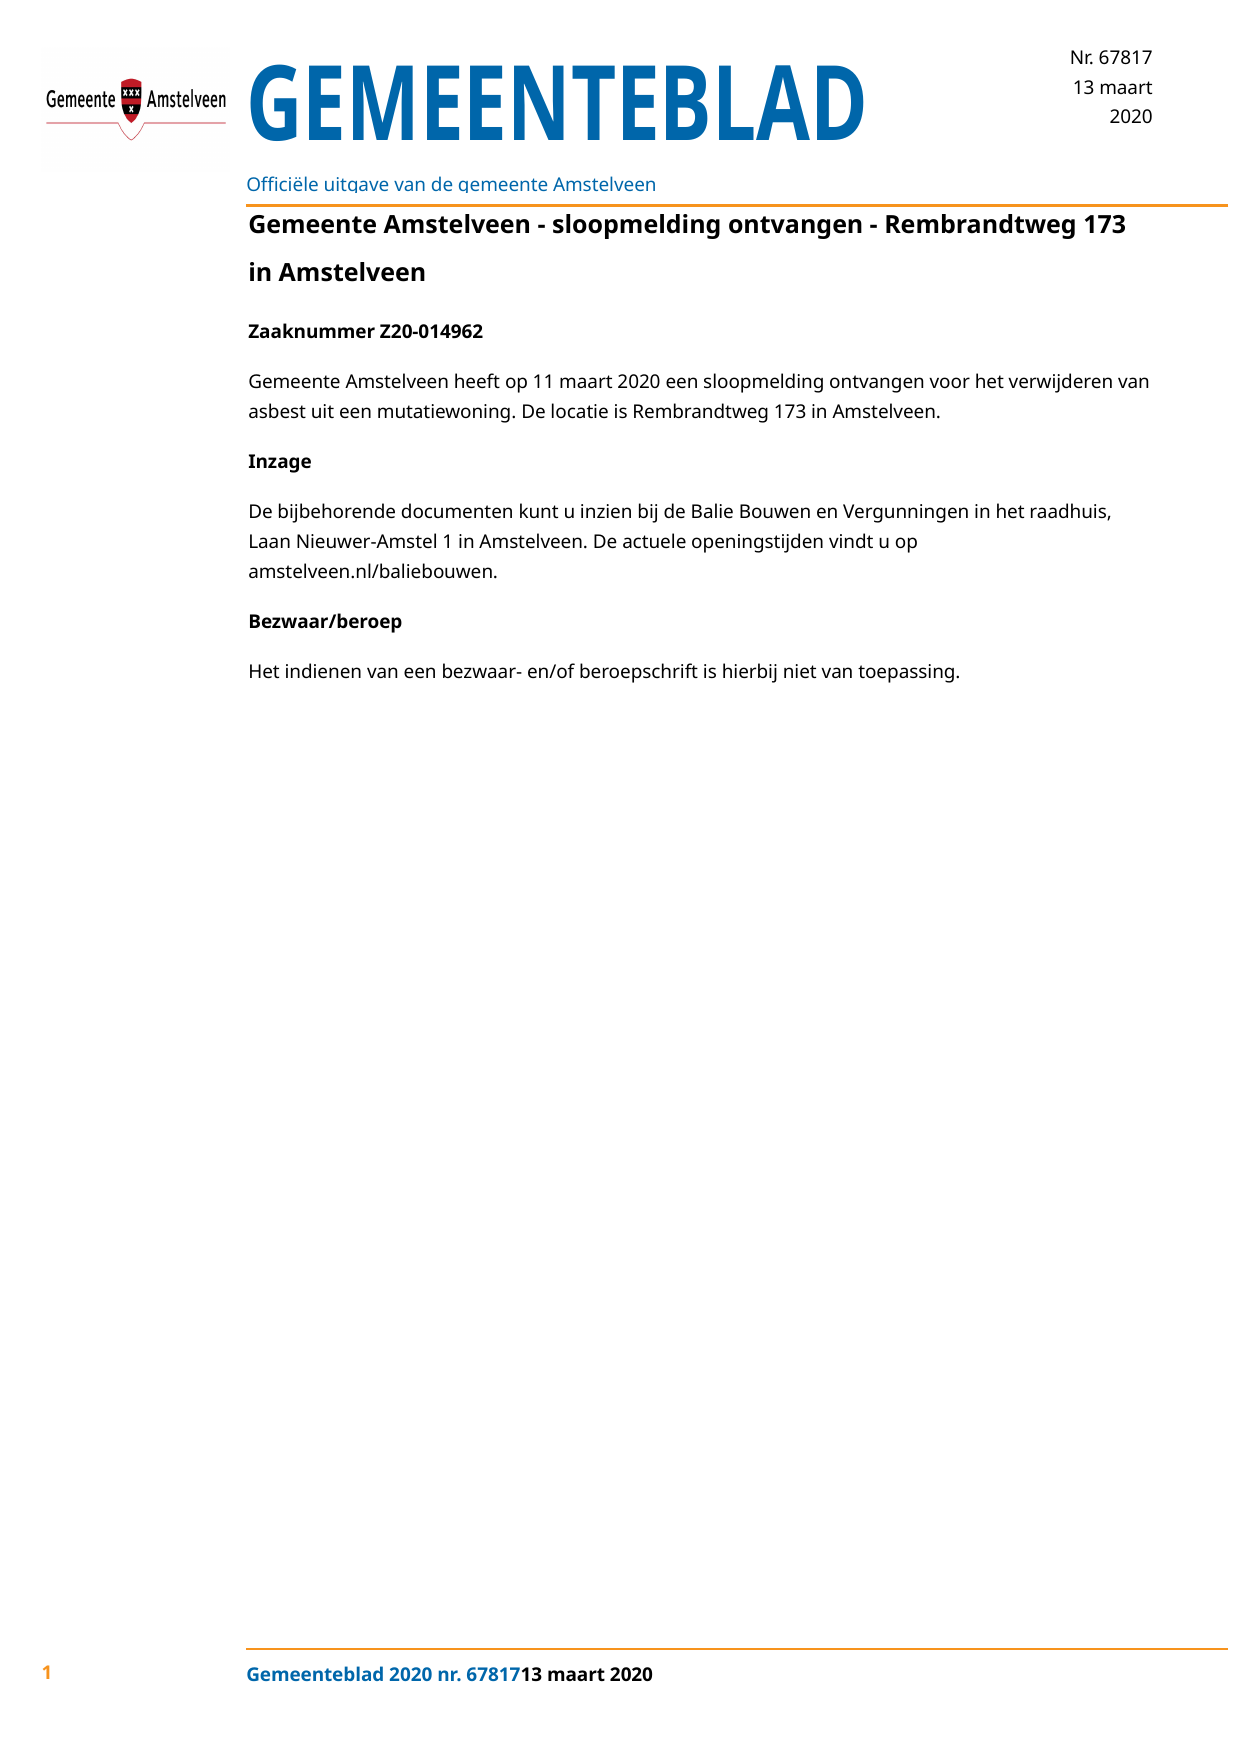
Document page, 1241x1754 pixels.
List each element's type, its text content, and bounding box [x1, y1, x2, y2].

text Inzage [248, 448, 1152, 474]
picture [41, 47, 231, 172]
text Gemeente Amstelveen heeft op 11 maart 2020 een sloopmelding ontvangen voor het verwijderen van asbest uit een mutatiewoning. De locatie is Rembrandtweg 173 in Amstelveen. [248, 368, 1152, 424]
text Bezwaar/beroep [248, 608, 1152, 634]
text De bijbehorende documenten kunt u inzien bij de Balie Bouwen en Vergunningen in het raadhuis, Laan Nieuwer-Amstel 1 in Amstelveen. De actuele openingstijden vindt u op amstelveen.nl/baliebouwen. [248, 499, 1152, 584]
text Zaaknummer Z20-014962 [248, 318, 1152, 344]
text Gemeente Amstelveen - sloopmelding ontvangen - Rembrandtweg 173 in Amstelveen [248, 207, 1152, 288]
text Het indienen van een bezwaar- en/of beroepschrift is hierbij niet van toepassing. [248, 659, 1152, 684]
